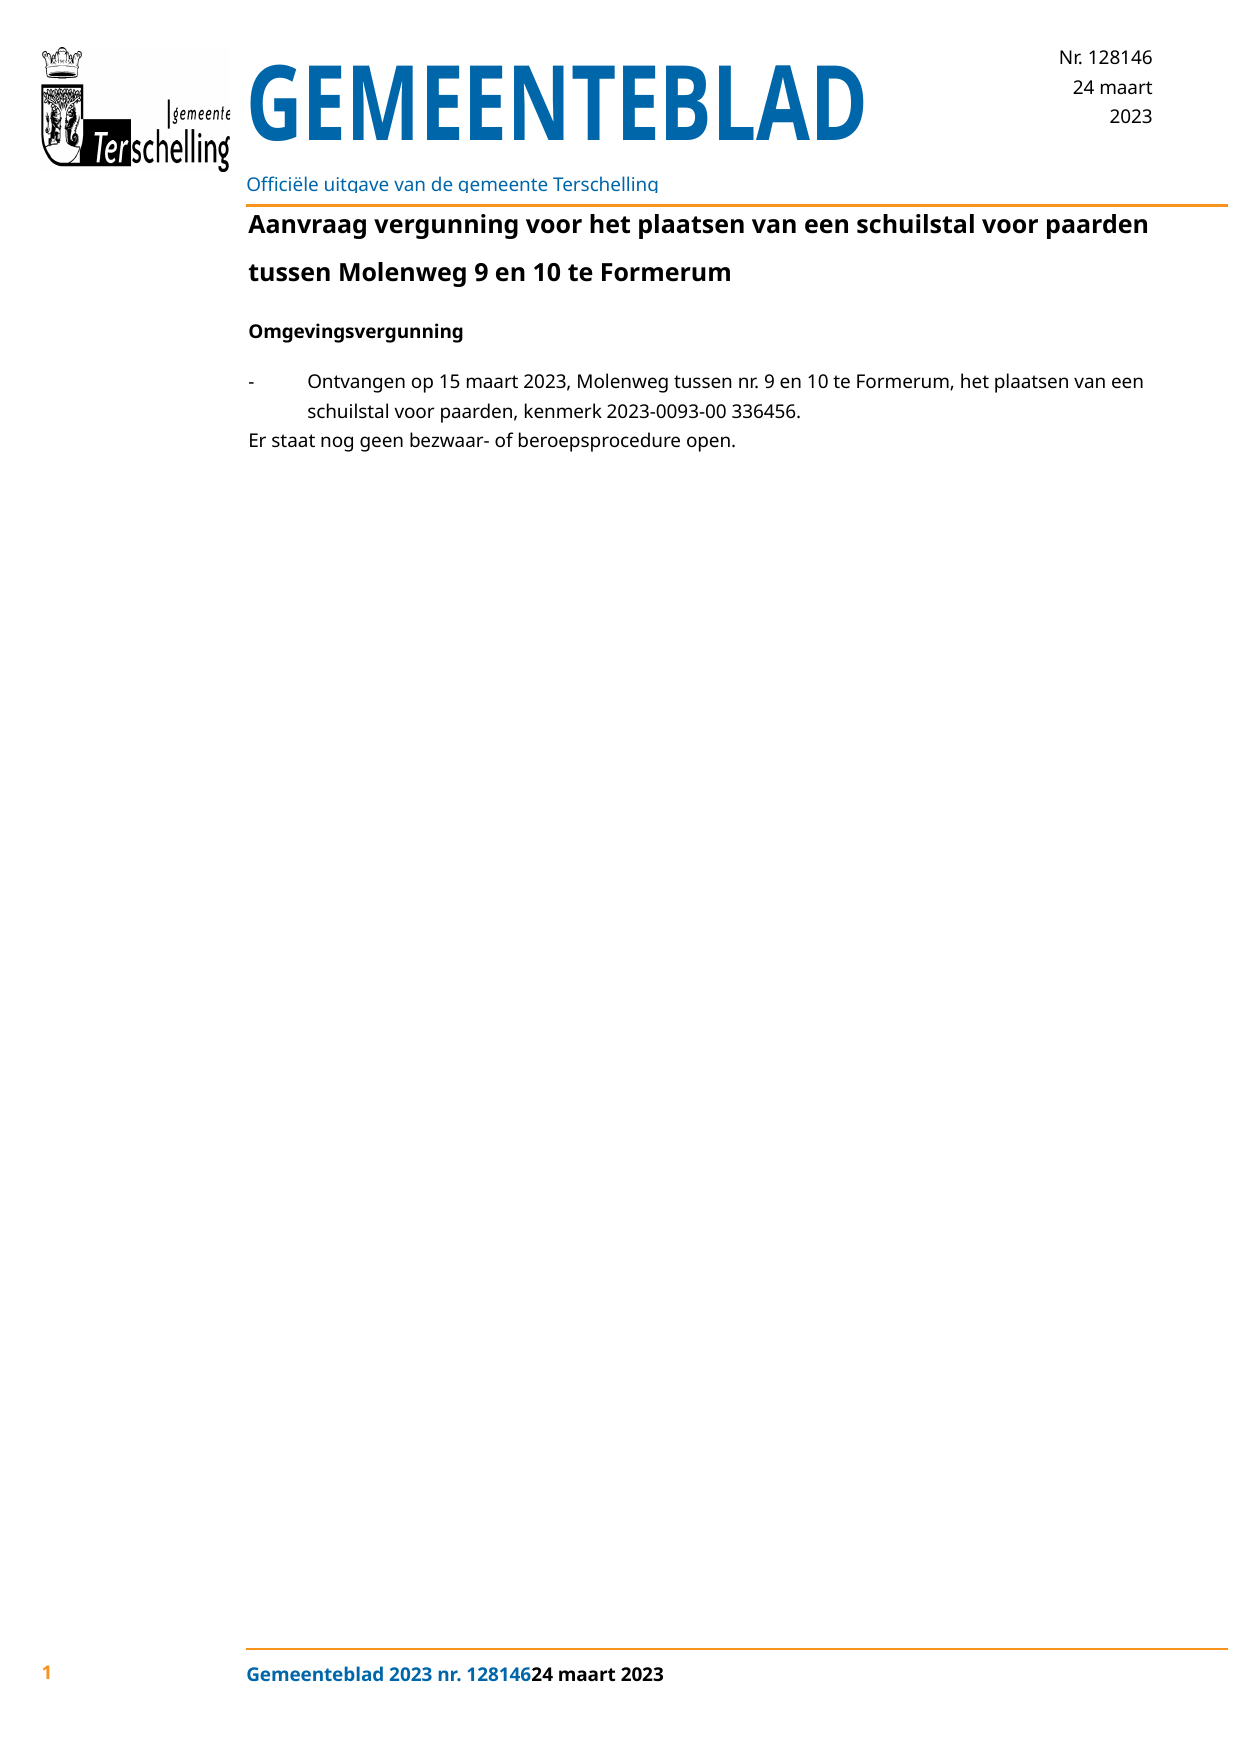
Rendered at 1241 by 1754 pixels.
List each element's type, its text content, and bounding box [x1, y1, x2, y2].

picture [41, 47, 231, 172]
text Er staat nog geen bezwaar- of beroepsprocedure open. [248, 427, 1152, 453]
text Aanvraag vergunning voor het plaatsen van een schuilstal voor paarden tussen Molenweg 9 en 10 te Formerum [248, 207, 1152, 288]
list Ontvangen op 15 maart 2023, Molenweg tussen nr. 9 en 10 te Formerum, het plaatsen van een schuilstal voor paarden, kenmerk 2023-0093-00 336456. [248, 368, 1152, 424]
text Omgevingsvergunning [248, 318, 1152, 344]
